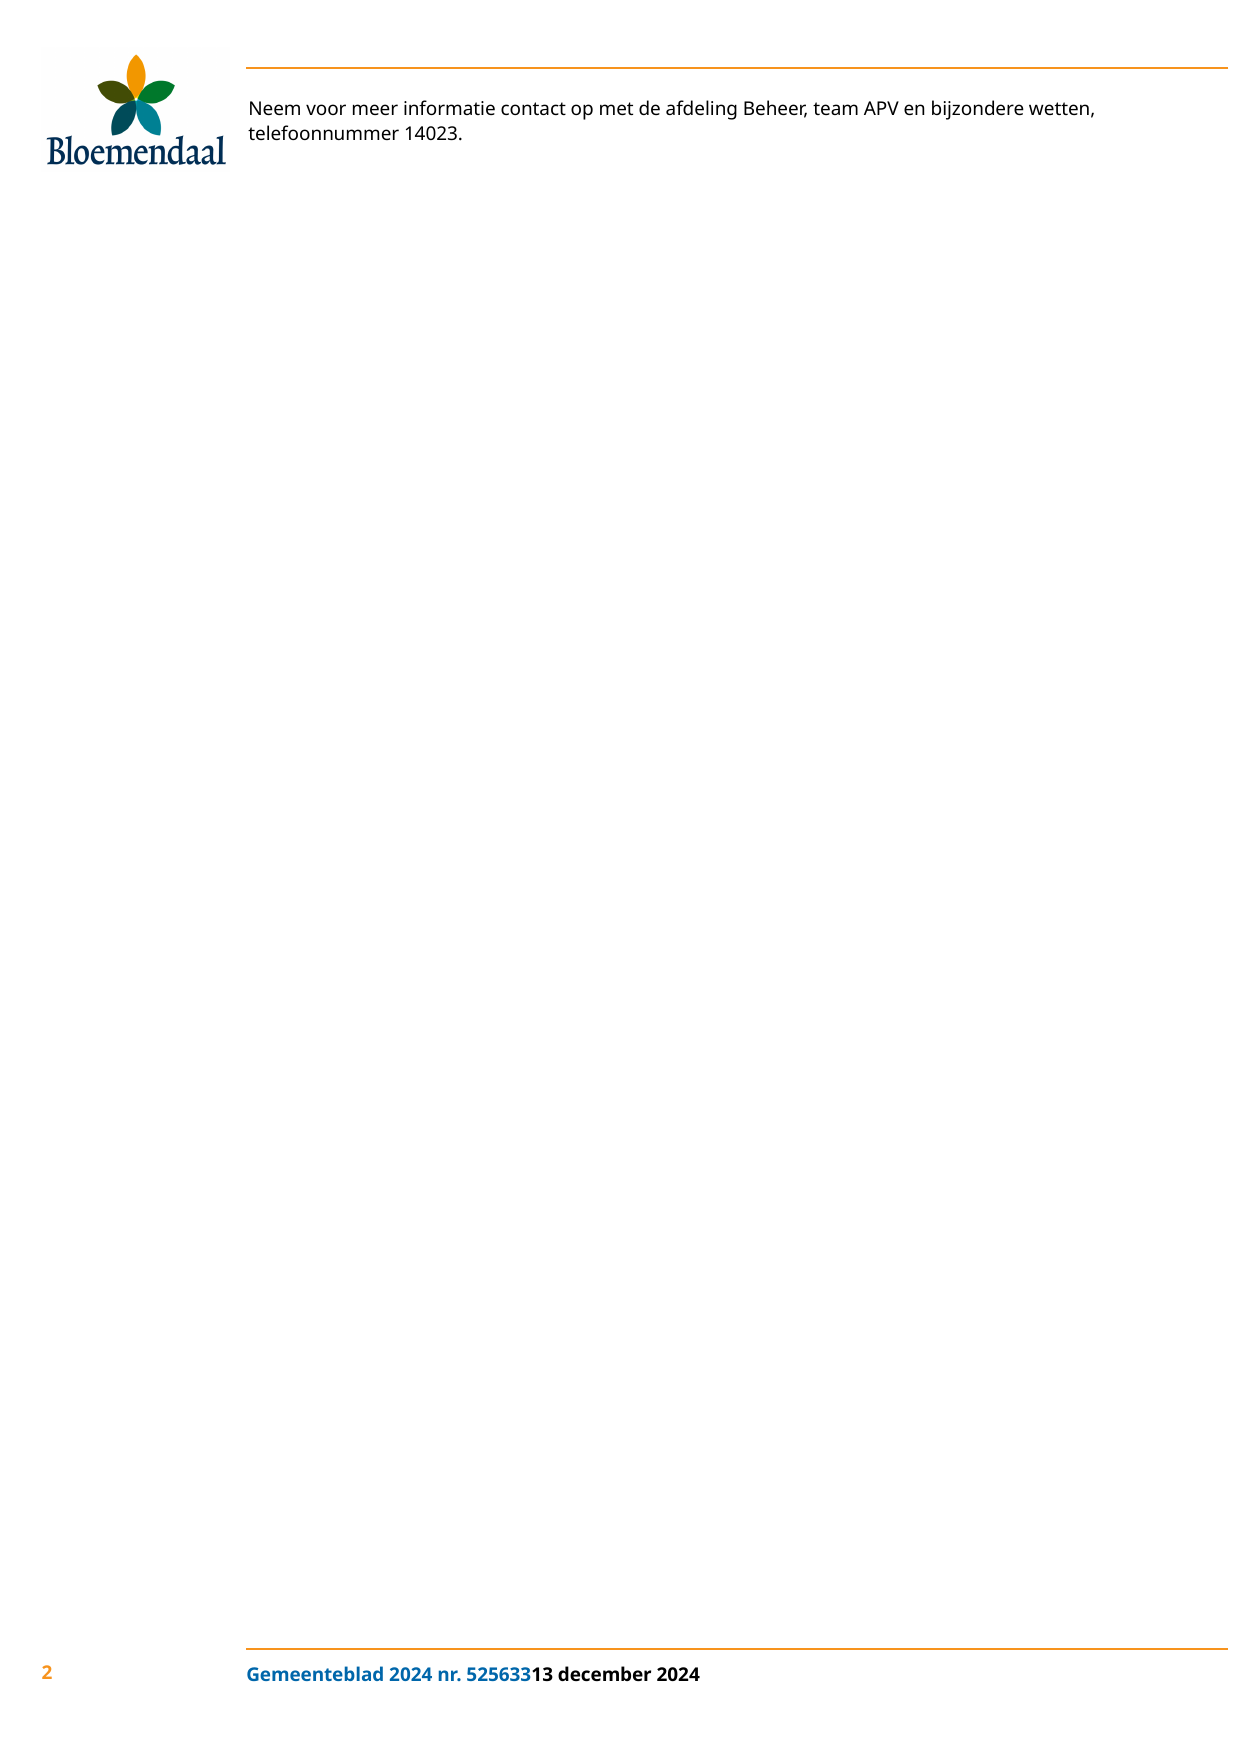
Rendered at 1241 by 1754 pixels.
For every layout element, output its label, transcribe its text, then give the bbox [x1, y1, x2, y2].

picture [41, 47, 231, 172]
text Neem voor meer informatie contact op met de afdeling Beheer, team APV en bijzondere wetten, telefoonnummer 14023. [248, 95, 1152, 146]
